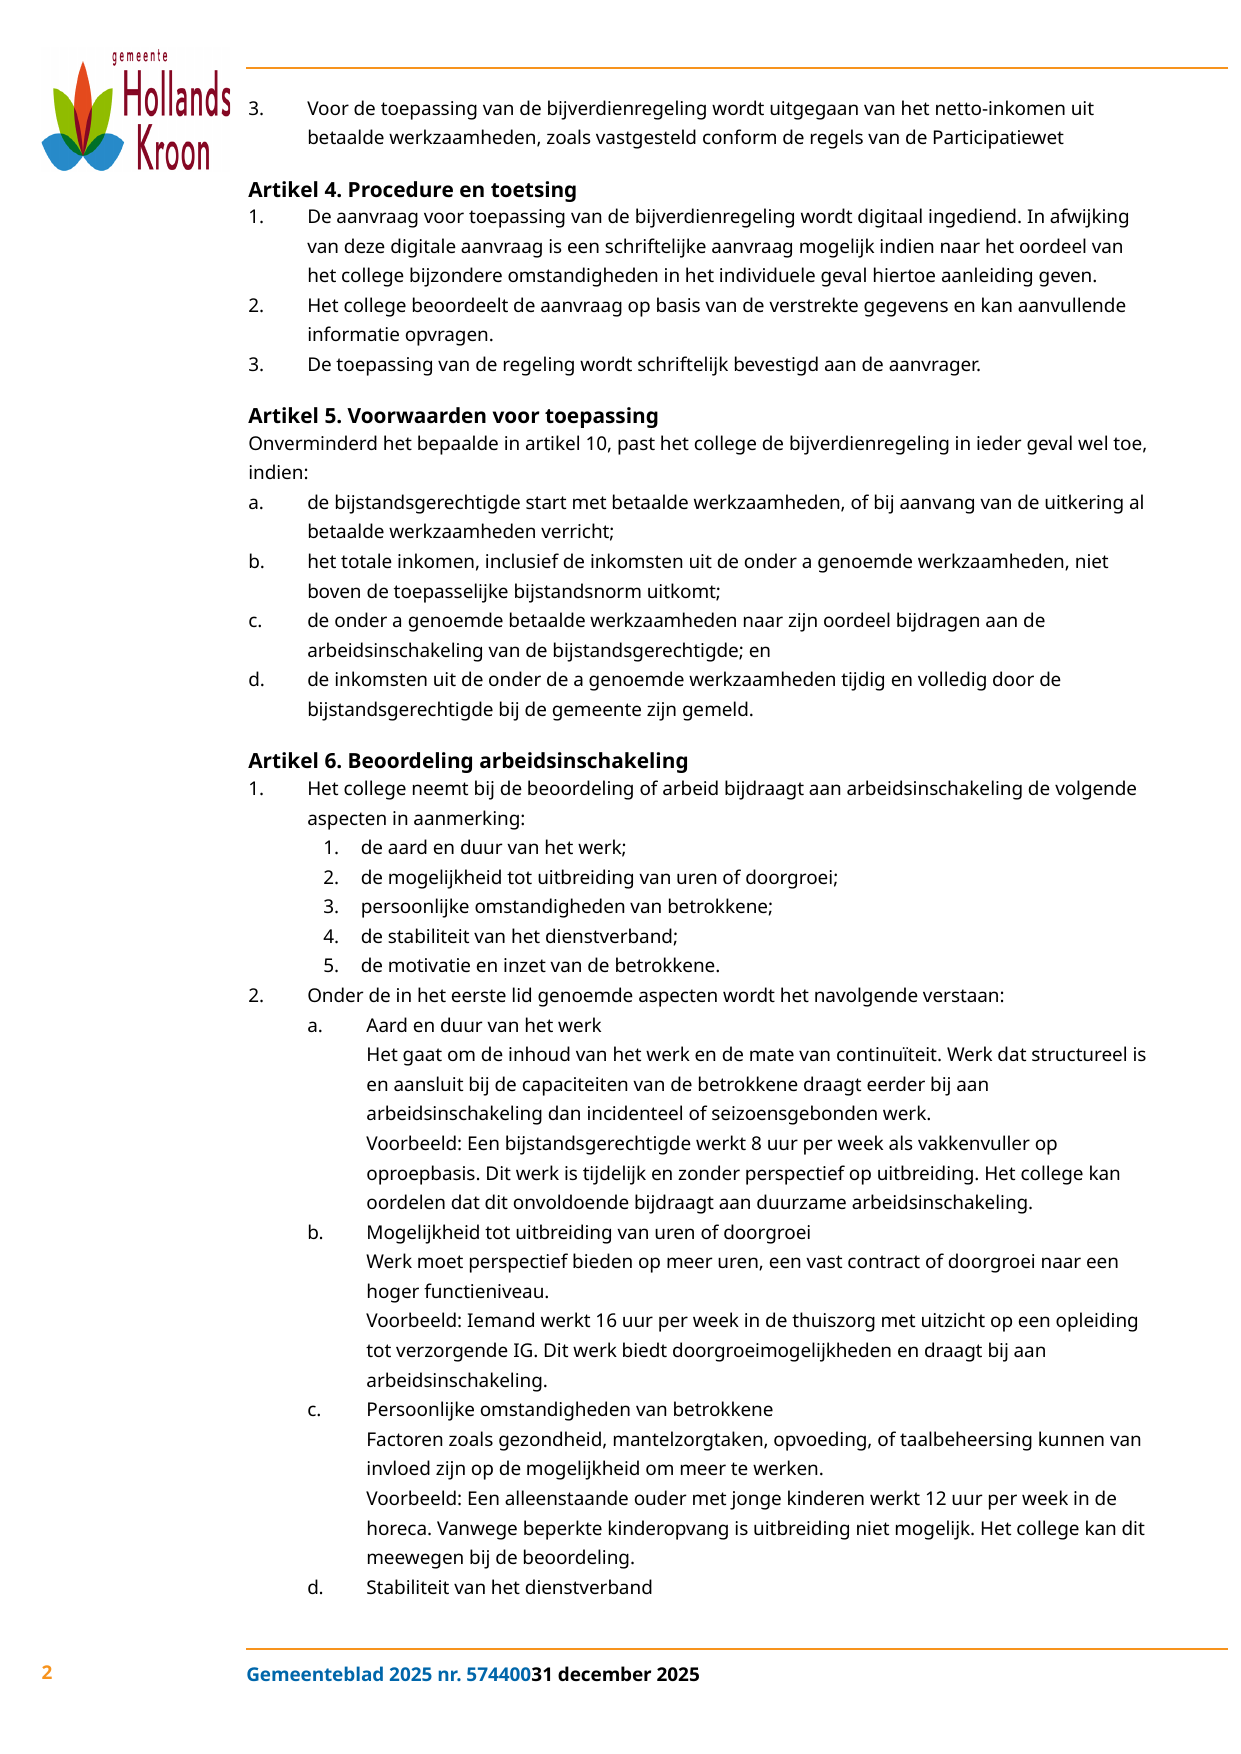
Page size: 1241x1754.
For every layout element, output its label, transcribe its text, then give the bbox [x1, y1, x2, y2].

picture [41, 47, 231, 172]
list Persoonlijke omstandigheden van betrokkene [307, 1396, 1152, 1422]
text Artikel 4. Procedure en toetsing [248, 175, 1152, 203]
list de aard en duur van het werk; [323, 834, 1152, 860]
text Onverminderd het bepaalde in artikel 10, past het college de bijverdienregeling in ieder geval wel toe, indien: [248, 430, 1152, 485]
list de onder a genoemde betaalde werkzaamheden naar zijn oordeel bijdragen aan de arbeidsinschakeling van de bijstandsgerechtigde; en [248, 607, 1152, 663]
list De toepassing van de regeling wordt schriftelijk bevestigd aan de aanvrager. [248, 351, 1152, 377]
list Voor de toepassing van de bijverdienregeling wordt uitgegaan van het netto-inkomen uit betaalde werkzaamheden, zoals vastgesteld conform de regels van de Participatiewet [248, 95, 1152, 150]
list het totale inkomen, inclusief de inkomsten uit de onder a genoemde werkzaamheden, niet boven de toepasselijke bijstandsnorm uitkomt; [248, 548, 1152, 604]
list Factoren zoals gezondheid, mantelzorgtaken, opvoeding, of taalbeheersing kunnen van invloed zijn op de mogelijkheid om meer te werken. [307, 1426, 1152, 1481]
list Mogelijkheid tot uitbreiding van uren of doorgroei [307, 1219, 1152, 1244]
list de bijstandsgerechtigde start met betaalde werkzaamheden, of bij aanvang van de uitkering al betaalde werkzaamheden verricht; [248, 489, 1152, 544]
text Artikel 5. Voorwaarden voor toepassing [248, 402, 1152, 430]
list Onder de in het eerste lid genoemde aspecten wordt het navolgende verstaan: [248, 982, 1152, 1008]
list Het college beoordeelt de aanvraag op basis van de verstrekte gegevens en kan aanvullende informatie opvragen. [248, 292, 1152, 347]
list Aard en duur van het werk [307, 1012, 1152, 1037]
list Voorbeeld: Een alleenstaande ouder met jonge kinderen werkt 12 uur per week in de horeca. Vanwege beperkte kinderopvang is uitbreiding niet mogelijk. Het college kan dit meewegen bij de beoordeling. [307, 1485, 1152, 1570]
list Voorbeeld: Iemand werkt 16 uur per week in de thuiszorg met uitzicht op een opleiding tot verzorgende IG. Dit werk biedt doorgroeimogelijkheden en draagt bij aan arbeidsinschakeling. [307, 1308, 1152, 1392]
list Werk moet perspectief bieden op meer uren, een vast contract of doorgroei naar een hoger functieniveau. [307, 1248, 1152, 1304]
list De aanvraag voor toepassing van de bijverdienregeling wordt digitaal ingediend. In afwijking van deze digitale aanvraag is een schriftelijke aanvraag mogelijk indien naar het oordeel van het college bijzondere omstandigheden in het individuele geval hiertoe aanleiding geven. [248, 203, 1152, 288]
list Het college neemt bij de beoordeling of arbeid bijdraagt aan arbeidsinschakeling de volgende aspecten in aanmerking: [248, 775, 1152, 830]
text Artikel 6. Beoordeling arbeidsinschakeling [248, 747, 1152, 775]
list de inkomsten uit de onder de a genoemde werkzaamheden tijdig en volledig door de bijstandsgerechtigde bij de gemeente zijn gemeld. [248, 667, 1152, 722]
list de motivatie en inzet van de betrokkene. [323, 953, 1152, 978]
list persoonlijke omstandigheden van betrokkene; [323, 893, 1152, 919]
list de stabiliteit van het dienstverband; [323, 923, 1152, 949]
list de mogelijkheid tot uitbreiding van uren of doorgroei; [323, 864, 1152, 889]
list Voorbeeld: Een bijstandsgerechtigde werkt 8 uur per week als vakkenvuller op oproepbasis. Dit werk is tijdelijk en zonder perspectief op uitbreiding. Het college kan oordelen dat dit onvoldoende bijdraagt aan duurzame arbeidsinschakeling. [307, 1130, 1152, 1215]
list Het gaat om de inhoud van het werk en de mate van continuïteit. Werk dat structureel is en aansluit bij de capaciteiten van de betrokkene draagt eerder bij aan arbeidsinschakeling dan incidenteel of seizoensgebonden werk. [307, 1041, 1152, 1126]
list Stabiliteit van het dienstverband [307, 1574, 1152, 1599]
